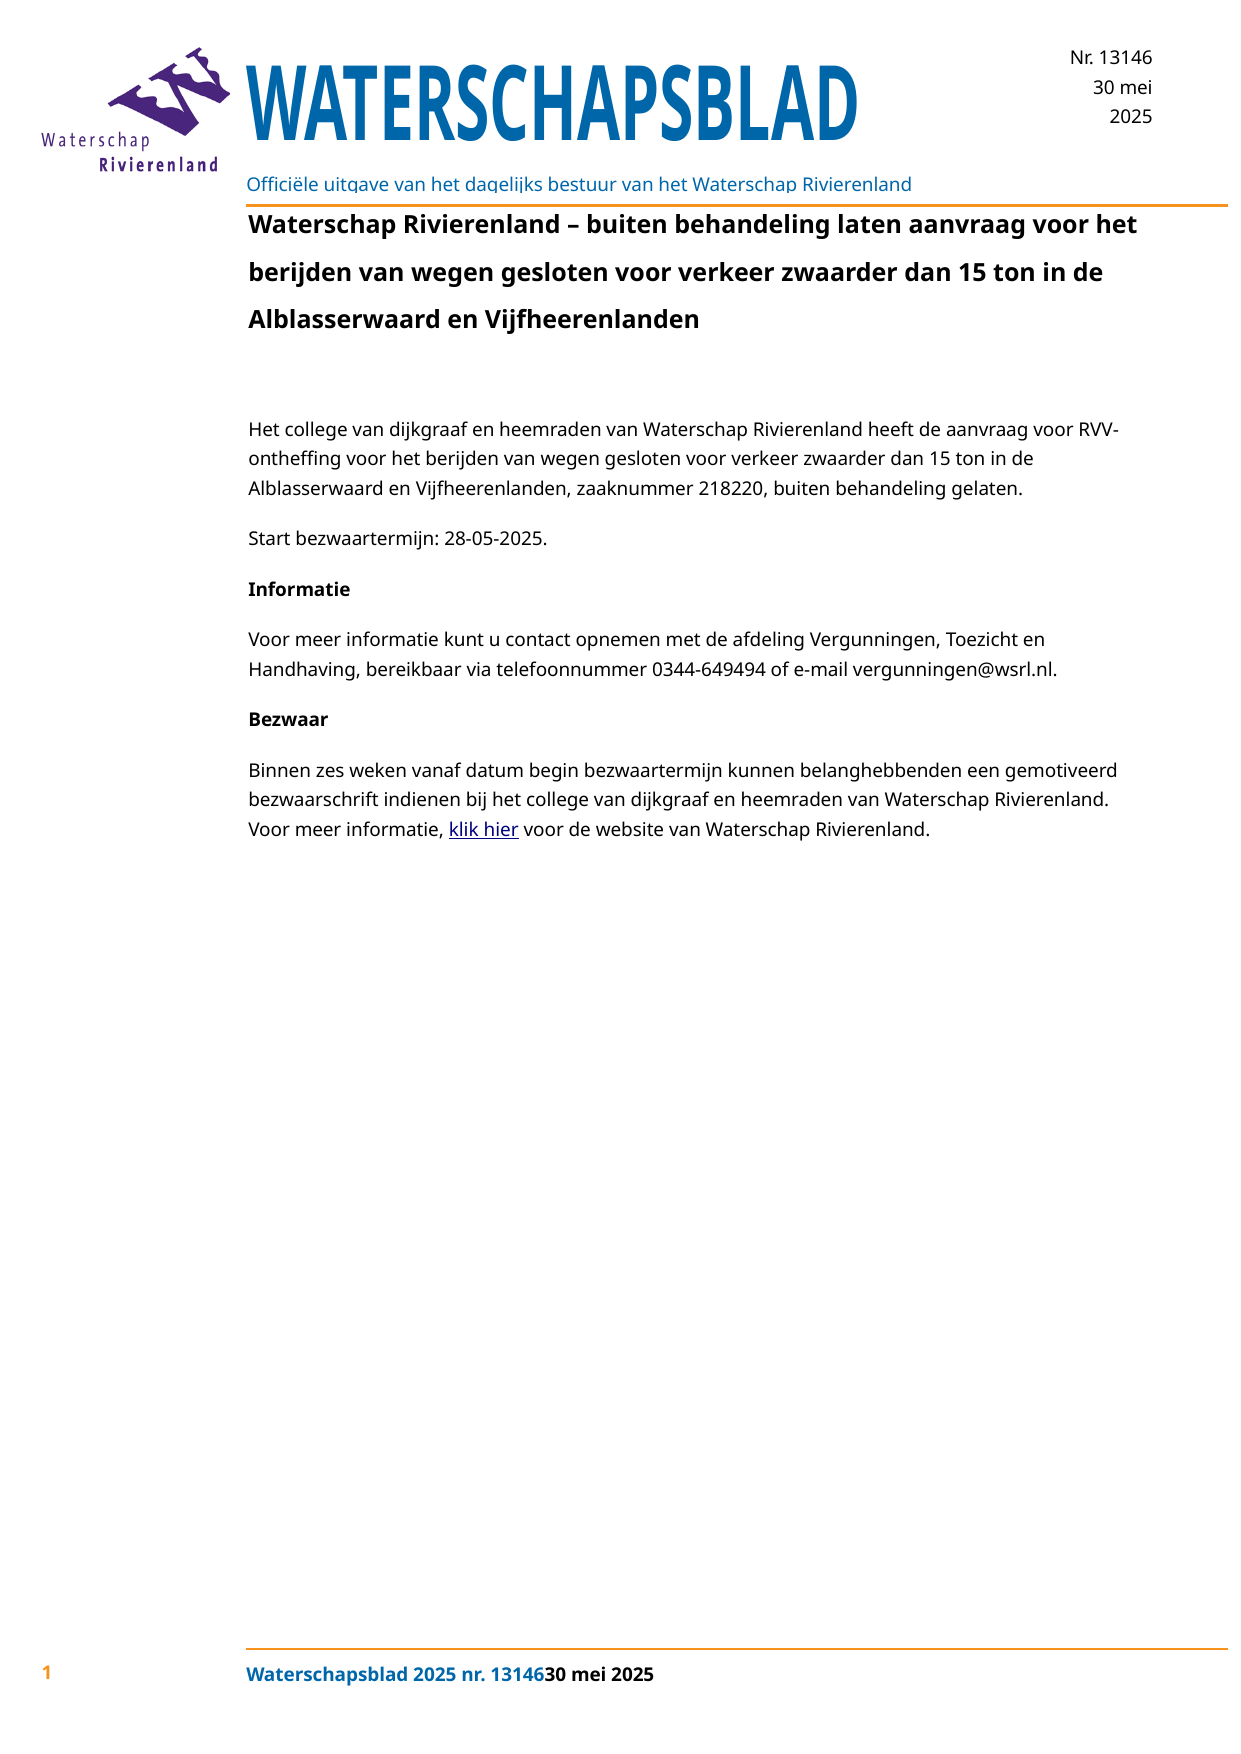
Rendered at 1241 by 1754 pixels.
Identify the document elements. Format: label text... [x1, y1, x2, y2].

text Informatie [248, 576, 1152, 602]
text Voor meer informatie kunt u contact opnemen met de afdeling Vergunningen, Toezicht en Handhaving, bereikbaar via telefoonnummer 0344-649494 of e-mail vergunningen@wsrl.nl. [248, 626, 1152, 682]
text Bezwaar [248, 706, 1152, 732]
text Start bezwaartermijn: 28-05-2025. [248, 526, 1152, 551]
picture [41, 47, 231, 172]
text Binnen zes weken vanaf datum begin bezwaartermijn kunnen belanghebbenden een gemotiveerd bezwaarschrift indienen bij het college van dijkgraaf en heemraden van Waterschap Rivierenland. Voor meer informatie, klik hier voor de website van Waterschap Rivierenland. [248, 757, 1152, 842]
text Waterschap Rivierenland – buiten behandeling laten aanvraag voor het berijden van wegen gesloten voor verkeer zwaarder dan 15 ton in de Alblasserwaard en Vijfheerenlanden [248, 207, 1152, 336]
text Het college van dijkgraaf en heemraden van Waterschap Rivierenland heeft de aanvraag voor RVV- ontheffing voor het berijden van wegen gesloten voor verkeer zwaarder dan 15 ton in de Alblasserwaard en Vijfheerenlanden, zaaknummer 218220, buiten behandeling gelaten. [248, 416, 1152, 501]
